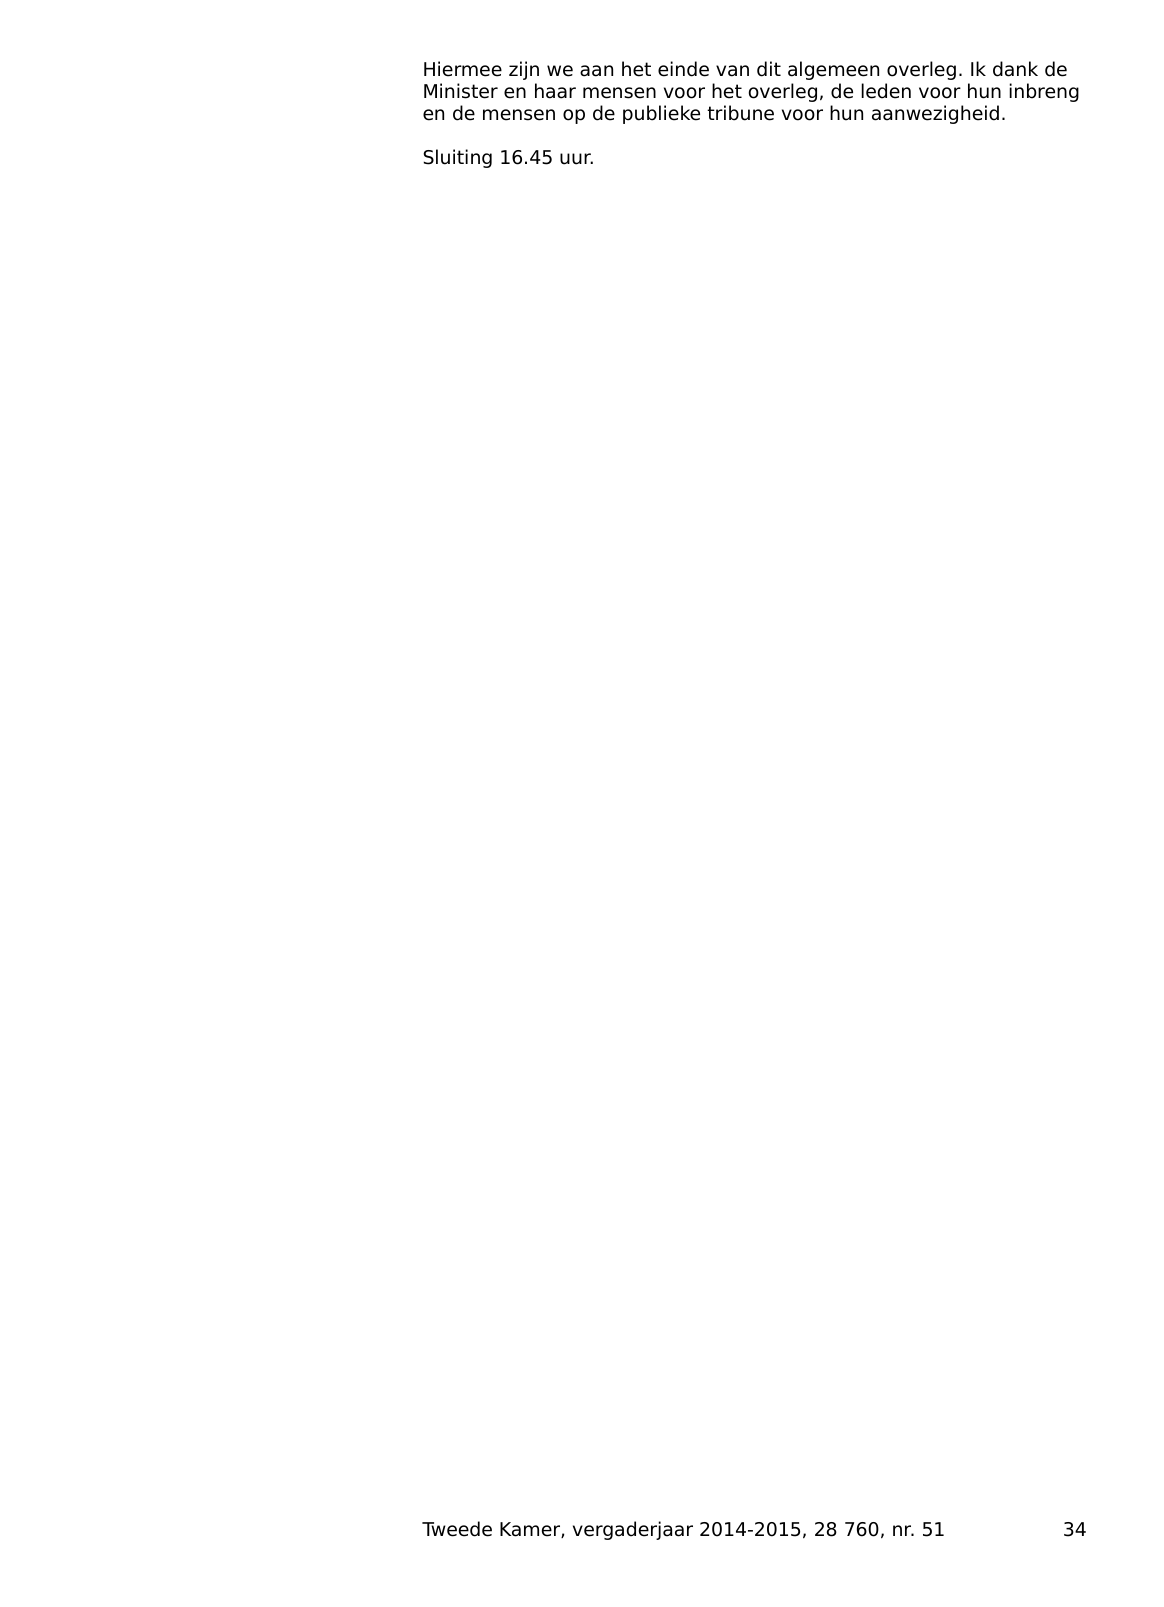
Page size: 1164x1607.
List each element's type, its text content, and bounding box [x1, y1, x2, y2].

text Sluiting 16.45 uur. [422, 147, 1087, 169]
text Hiermee zijn we aan het einde van dit algemeen overleg. Ik dank de Minister en haar mensen voor het overleg, de leden voor hun inbreng en de mensen op de publieke tribune voor hun aanwezigheid. [422, 59, 1087, 125]
